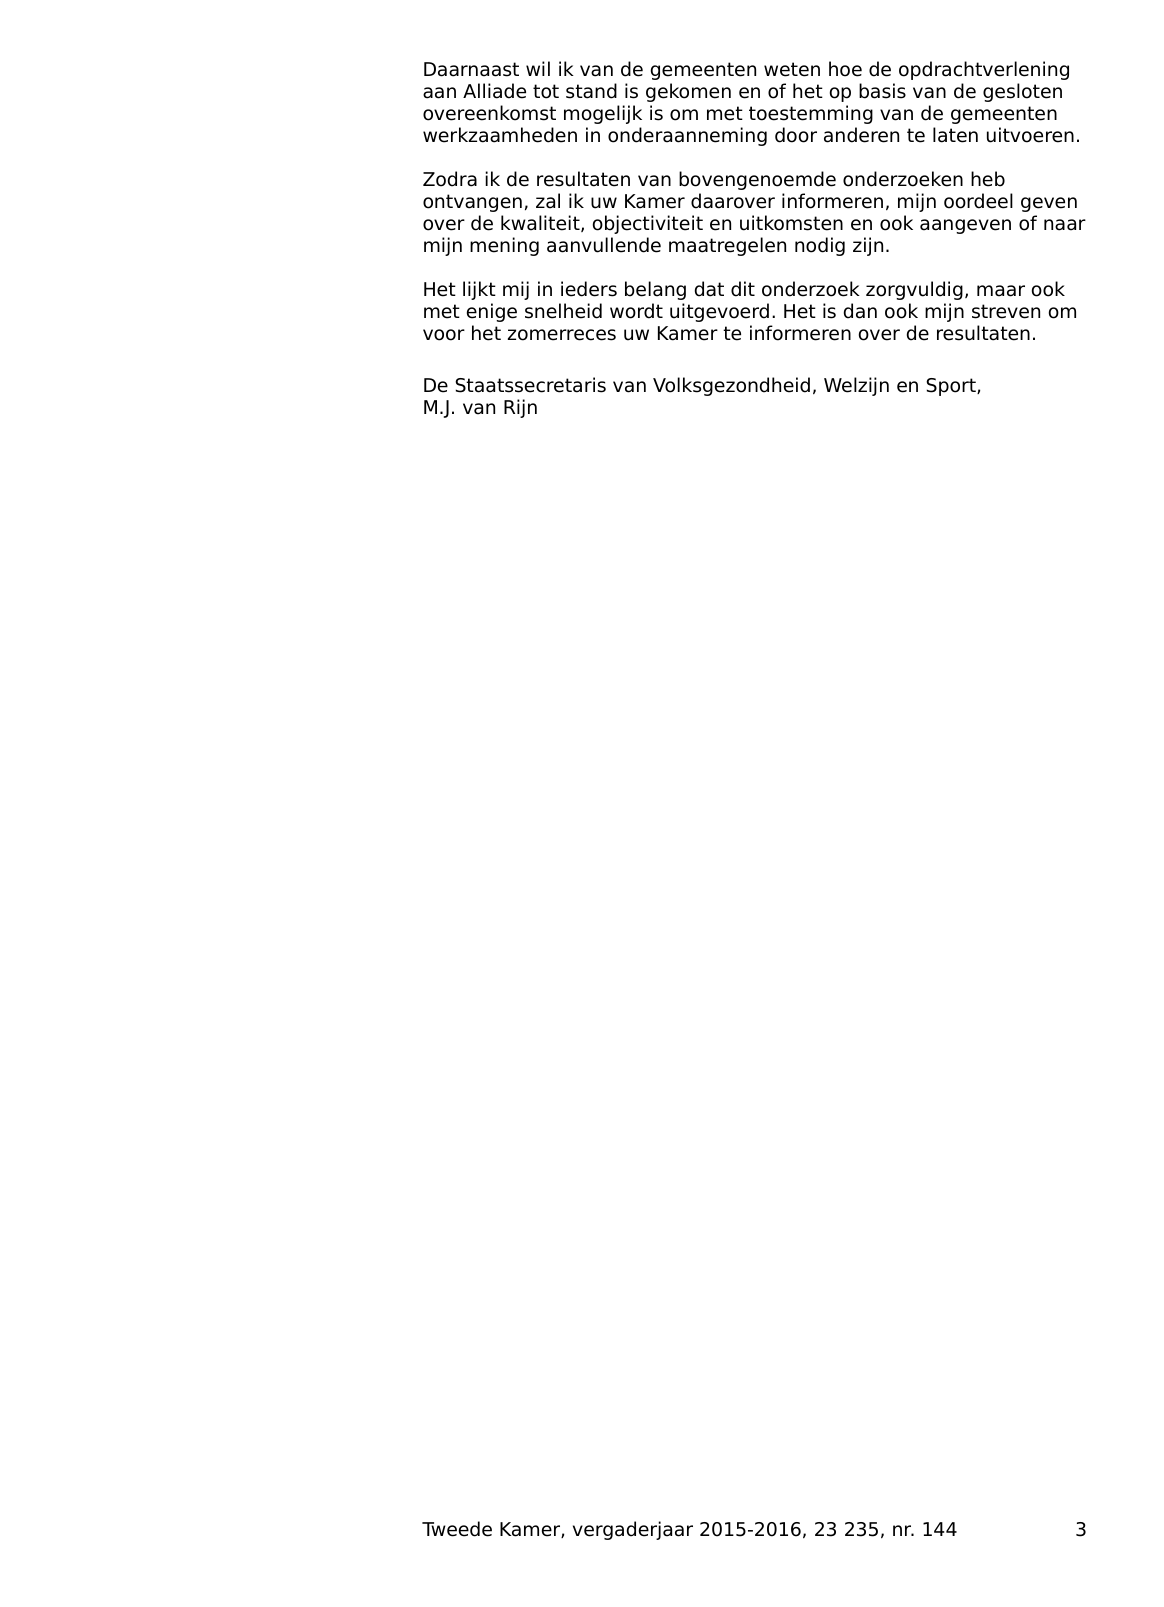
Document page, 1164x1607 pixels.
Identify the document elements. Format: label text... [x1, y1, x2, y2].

text De Staatssecretaris van Volksgezondheid, Welzijn en Sport, M.J. van Rijn [422, 375, 1087, 419]
text Zodra ik de resultaten van bovengenoemde onderzoeken heb ontvangen, zal ik uw Kamer daarover informeren, mijn oordeel geven over de kwaliteit, objectiviteit en uitkomsten en ook aangeven of naar mijn mening aanvullende maatregelen nodig zijn. [422, 169, 1087, 257]
text Daarnaast wil ik van de gemeenten weten hoe de opdrachtverlening aan Alliade tot stand is gekomen en of het op basis van de gesloten overeenkomst mogelijk is om met toestemming van de gemeenten werkzaamheden in onderaanneming door anderen te laten uitvoeren. [422, 59, 1087, 147]
text Het lijkt mij in ieders belang dat dit onderzoek zorgvuldig, maar ook met enige snelheid wordt uitgevoerd. Het is dan ook mijn streven om voor het zomerreces uw Kamer te informeren over de resultaten. [422, 279, 1087, 345]
